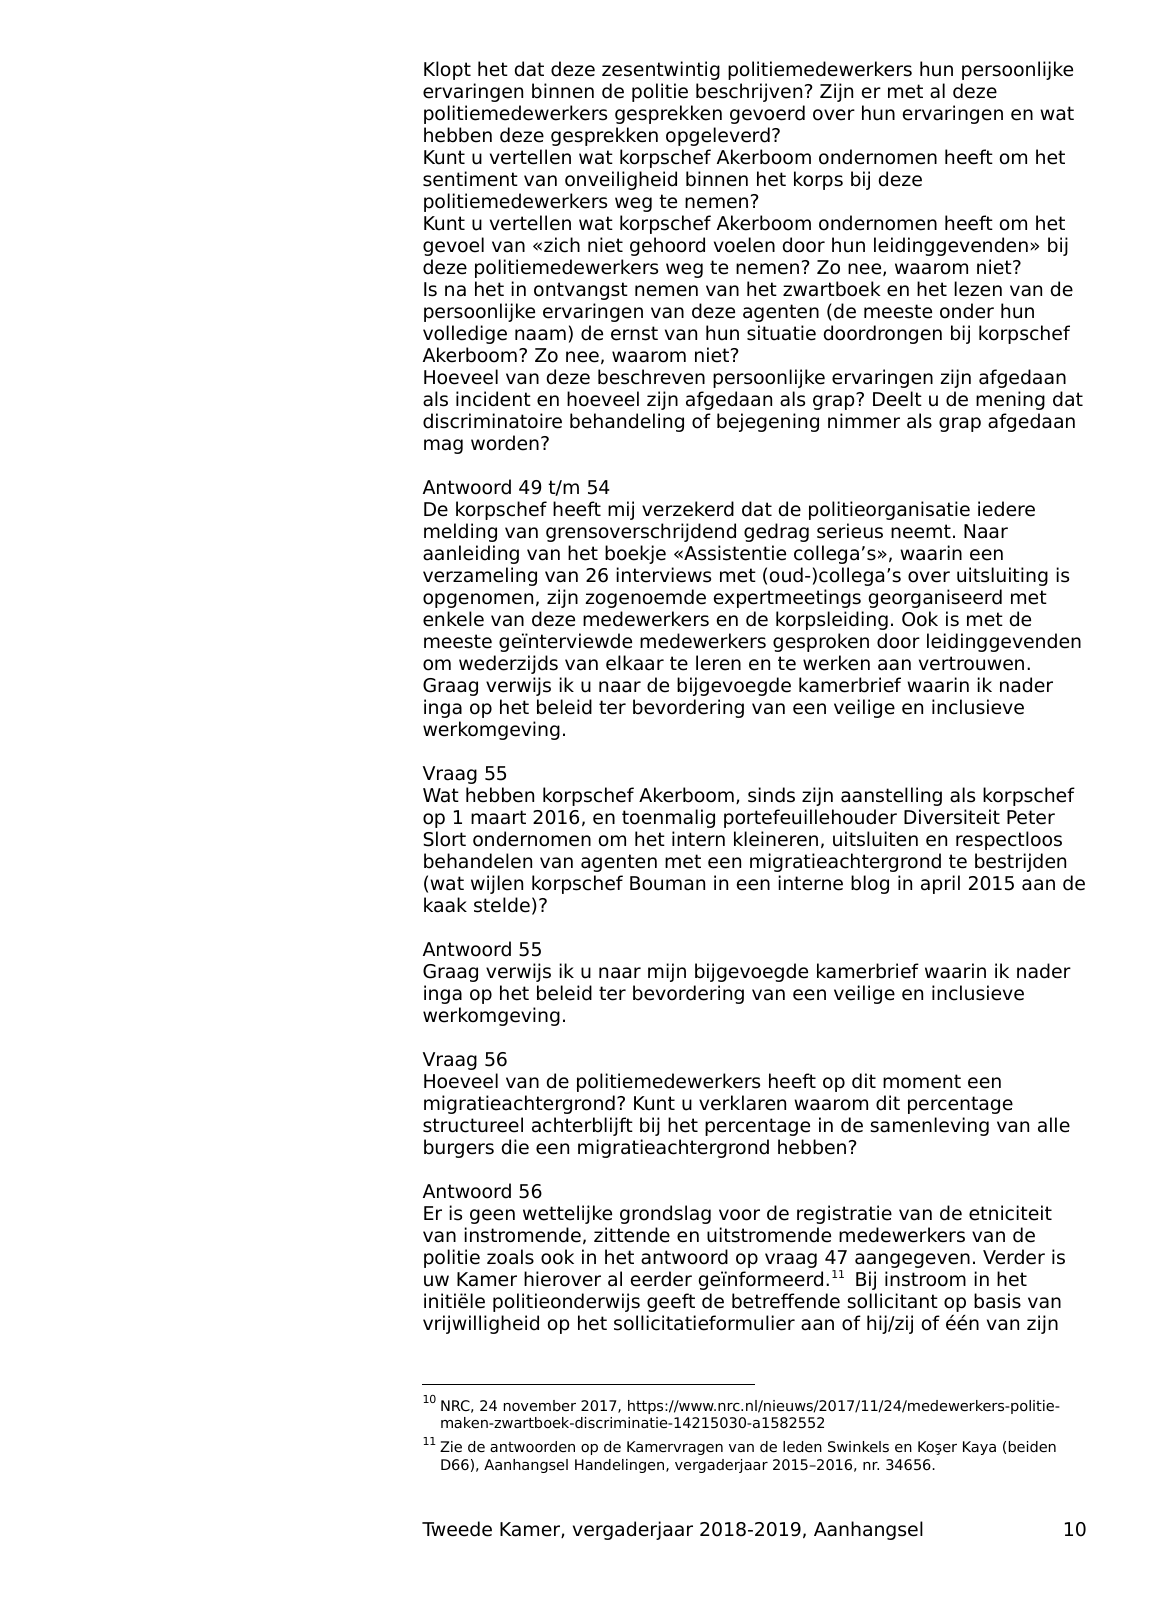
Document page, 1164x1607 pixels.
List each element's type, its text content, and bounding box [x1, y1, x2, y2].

text Antwoord 55 [422, 939, 1087, 961]
text Klopt het dat deze zesentwintig politiemedewerkers hun persoonlijke ervaringen binnen de politie beschrijven? Zijn er met al deze politiemedewerkers gesprekken gevoerd over hun ervaringen en wat hebben deze gesprekken opgeleverd? [422, 59, 1087, 147]
text Is na het in ontvangst nemen van het zwartboek en het lezen van de persoonlijke ervaringen van deze agenten (de meeste onder hun volledige naam) de ernst van hun situatie doordrongen bij korpschef Akerboom? Zo nee, waarom niet? [422, 279, 1087, 367]
text Vraag 55 [422, 763, 1087, 785]
text Hoeveel van de politiemedewerkers heeft op dit moment een migratieachtergrond? Kunt u verklaren waarom dit percentage structureel achterblijft bij het percentage in de samenleving van alle burgers die een migratieachtergrond hebben? [422, 1071, 1087, 1159]
text Wat hebben korpschef Akerboom, sinds zijn aanstelling als korpschef op 1 maart 2016, en toenmalig portefeuillehouder Diversiteit Peter Slort ondernomen om het intern kleineren, uitsluiten en respectloos behandelen van agenten met een migratieachtergrond te bestrijden (wat wijlen korpschef Bouman in een interne blog in april 2015 aan de kaak stelde)? [422, 785, 1087, 917]
text Zie de antwoorden op de Kamervragen van de leden Swinkels en Koşer Kaya (beiden D66), Aanhangsel Handelingen, vergaderjaar 2015–2016, nr. 34656. [422, 1435, 1087, 1474]
text Antwoord 49 t/m 54 [422, 477, 1087, 499]
text Hoeveel van deze beschreven persoonlijke ervaringen zijn afgedaan als incident en hoeveel zijn afgedaan als grap? Deelt u de mening dat discriminatoire behandeling of bejegening nimmer als grap afgedaan mag worden? [422, 367, 1087, 455]
text De korpschef heeft mij verzekerd dat de politieorganisatie iedere melding van grensoverschrijdend gedrag serieus neemt. Naar aanleiding van het boekje «Assistentie collega’s», waarin een verzameling van 26 interviews met (oud-)collega’s over uitsluiting is opgenomen, zijn zogenoemde expertmeetings georganiseerd met enkele van deze medewerkers en de korpsleiding. Ook is met de meeste geïnterviewde medewerkers gesproken door leidinggevenden om wederzijds van elkaar te leren en te werken aan vertrouwen. [422, 499, 1087, 675]
text NRC, 24 november 2017, https://www.nrc.nl/nieuws/2017/11/24/medewerkers-politie-maken-zwartboek-discriminatie-14215030-a1582552 [422, 1393, 1087, 1432]
text Er is geen wettelijke grondslag voor de registratie van de etniciteit van instromende, zittende en uitstromende medewerkers van de politie zoals ook in het antwoord op vraag 47 aangegeven. Verder is uw Kamer hierover al eerder geïnformeerd. Bij instroom in het initiële politieonderwijs geeft de betreffende sollicitant op basis van vrijwilligheid op het sollicitatieformulier aan of hij/zij of één van zijn [422, 1203, 1087, 1335]
text Antwoord 56 [422, 1181, 1087, 1203]
text Graag verwijs ik u naar de bijgevoegde kamerbrief waarin ik nader inga op het beleid ter bevordering van een veilige en inclusieve werkomgeving. [422, 675, 1087, 741]
text Kunt u vertellen wat korpschef Akerboom ondernomen heeft om het gevoel van «zich niet gehoord voelen door hun leidinggevenden» bij deze politiemedewerkers weg te nemen? Zo nee, waarom niet? [422, 213, 1087, 279]
text Kunt u vertellen wat korpschef Akerboom ondernomen heeft om het sentiment van onveiligheid binnen het korps bij deze politiemedewerkers weg te nemen? [422, 147, 1087, 213]
text Vraag 56 [422, 1049, 1087, 1071]
text Graag verwijs ik u naar mijn bijgevoegde kamerbrief waarin ik nader inga op het beleid ter bevordering van een veilige en inclusieve werkomgeving. [422, 961, 1087, 1027]
